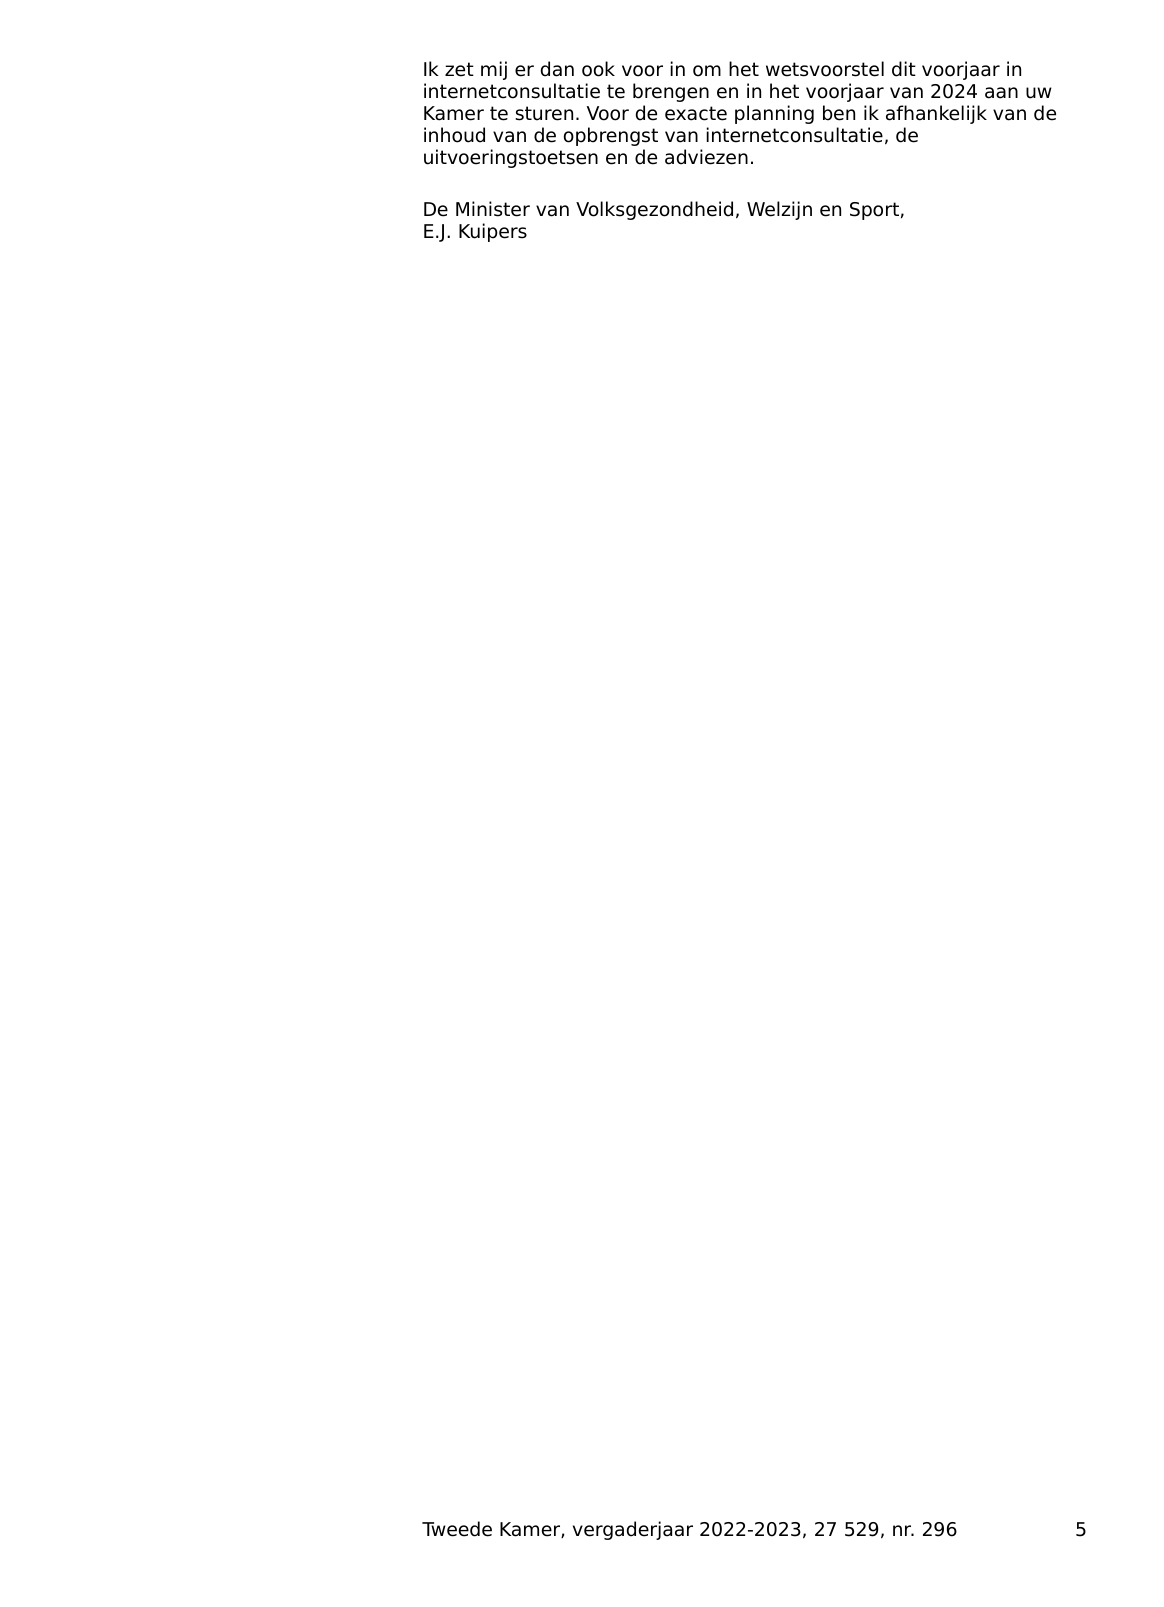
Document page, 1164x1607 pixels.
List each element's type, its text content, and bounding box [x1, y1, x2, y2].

text Ik zet mij er dan ook voor in om het wetsvoorstel dit voorjaar in internetconsultatie te brengen en in het voorjaar van 2024 aan uw Kamer te sturen. Voor de exacte planning ben ik afhankelijk van de inhoud van de opbrengst van internetconsultatie, de uitvoeringstoetsen en de adviezen. [422, 59, 1087, 169]
text De Minister van Volksgezondheid, Welzijn en Sport, E.J. Kuipers [422, 199, 1087, 243]
